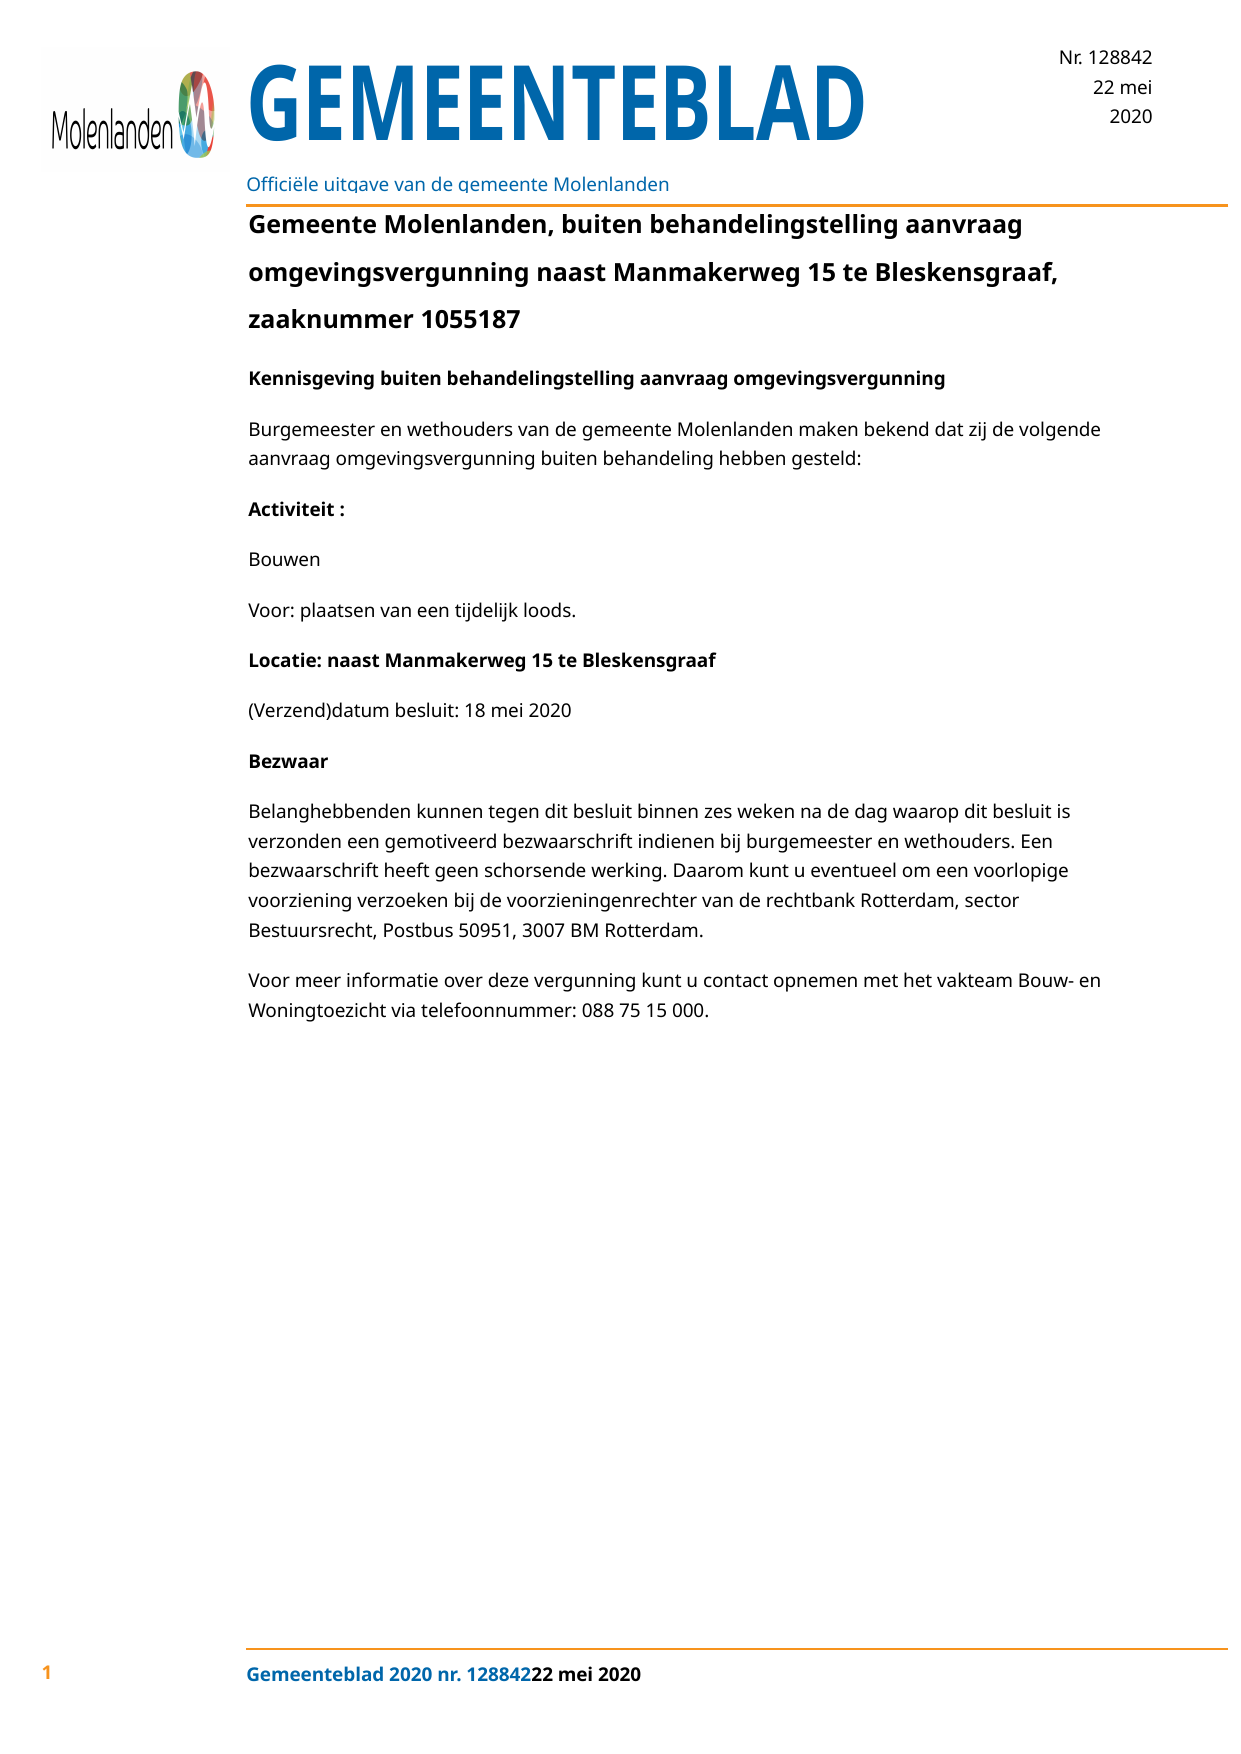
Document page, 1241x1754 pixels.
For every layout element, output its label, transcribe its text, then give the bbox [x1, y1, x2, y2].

text Activiteit : [248, 496, 1152, 522]
text Bouwen [248, 546, 1152, 572]
text Voor: plaatsen van een tijdelijk loods. [248, 597, 1152, 622]
text Locatie: naast Manmakerweg 15 te Bleskensgraaf [248, 647, 1152, 673]
text (Verzend)datum besluit: 18 mei 2020 [248, 698, 1152, 723]
text Burgemeester en wethouders van de gemeente Molenlanden maken bekend dat zij de volgende aanvraag omgevingsvergunning buiten behandeling hebben gesteld: [248, 416, 1152, 471]
text Voor meer informatie over deze vergunning kunt u contact opnemen met het vakteam Bouw- en Woningtoezicht via telefoonnummer: 088 75 15 000. [248, 967, 1152, 1022]
text Bezwaar [248, 748, 1152, 774]
picture [41, 47, 231, 172]
text Belanghebbenden kunnen tegen dit besluit binnen zes weken na de dag waarop dit besluit is verzonden een gemotiveerd bezwaarschrift indienen bij burgemeester en wethouders. Een bezwaarschrift heeft geen schorsende werking. Daarom kunt u eventueel om een voorlopige voorziening verzoeken bij de voorzieningenrechter van de rechtbank Rotterdam, sector Bestuursrecht, Postbus 50951, 3007 BM Rotterdam. [248, 798, 1152, 942]
text Kennisgeving buiten behandelingstelling aanvraag omgevingsvergunning [248, 366, 1152, 391]
text Gemeente Molenlanden, buiten behandelingstelling aanvraag omgevingsvergunning naast Manmakerweg 15 te Bleskensgraaf, zaaknummer 1055187 [248, 207, 1152, 336]
